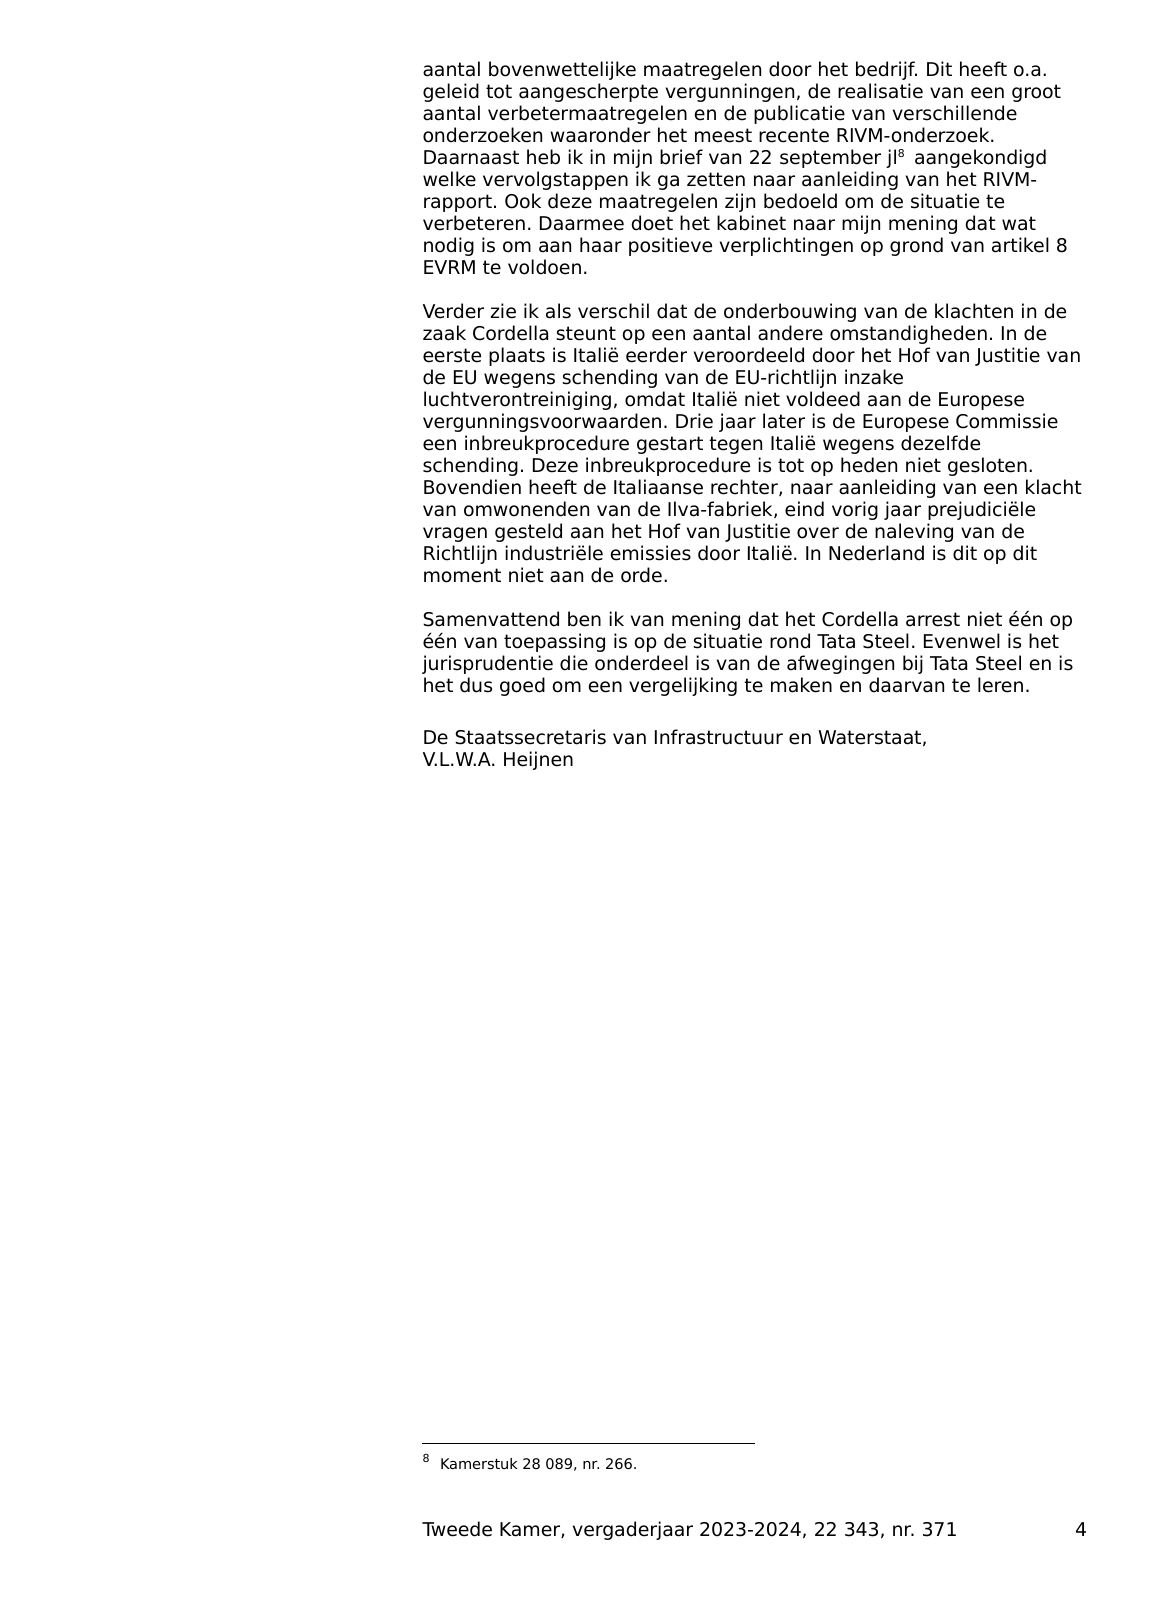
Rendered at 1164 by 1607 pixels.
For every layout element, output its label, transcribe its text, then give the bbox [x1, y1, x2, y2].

text aantal bovenwettelijke maatregelen door het bedrijf. Dit heeft o.a. geleid tot aangescherpte vergunningen, de realisatie van een groot aantal verbetermaatregelen en de publicatie van verschillende onderzoeken waaronder het meest recente RIVM-onderzoek. Daarnaast heb ik in mijn brief van 22 september jl aangekondigd welke vervolgstappen ik ga zetten naar aanleiding van het RIVM-rapport. Ook deze maatregelen zijn bedoeld om de situatie te verbeteren. Daarmee doet het kabinet naar mijn mening dat wat nodig is om aan haar positieve verplichtingen op grond van artikel 8 EVRM te voldoen. [422, 59, 1087, 279]
text Verder zie ik als verschil dat de onderbouwing van de klachten in de zaak Cordella steunt op een aantal andere omstandigheden. In de eerste plaats is Italië eerder veroordeeld door het Hof van Justitie van de EU wegens schending van de EU-richtlijn inzake luchtverontreiniging, omdat Italië niet voldeed aan de Europese vergunningsvoorwaarden. Drie jaar later is de Europese Commissie een inbreukprocedure gestart tegen Italië wegens dezelfde schending. Deze inbreukprocedure is tot op heden niet gesloten. Bovendien heeft de Italiaanse rechter, naar aanleiding van een klacht van omwonenden van de Ilva-fabriek, eind vorig jaar prejudiciële vragen gesteld aan het Hof van Justitie over de naleving van de Richtlijn industriële emissies door Italië. In Nederland is dit op dit moment niet aan de orde. [422, 301, 1087, 587]
text Samenvattend ben ik van mening dat het Cordella arrest niet één op één van toepassing is op de situatie rond Tata Steel. Evenwel is het jurisprudentie die onderdeel is van de afwegingen bij Tata Steel en is het dus goed om een vergelijking te maken en daarvan te leren. [422, 609, 1087, 697]
text De Staatssecretaris van Infrastructuur en Waterstaat, V.L.W.A. Heijnen [422, 727, 1087, 771]
text Kamerstuk 28 089, nr. 266. [422, 1452, 1087, 1474]
